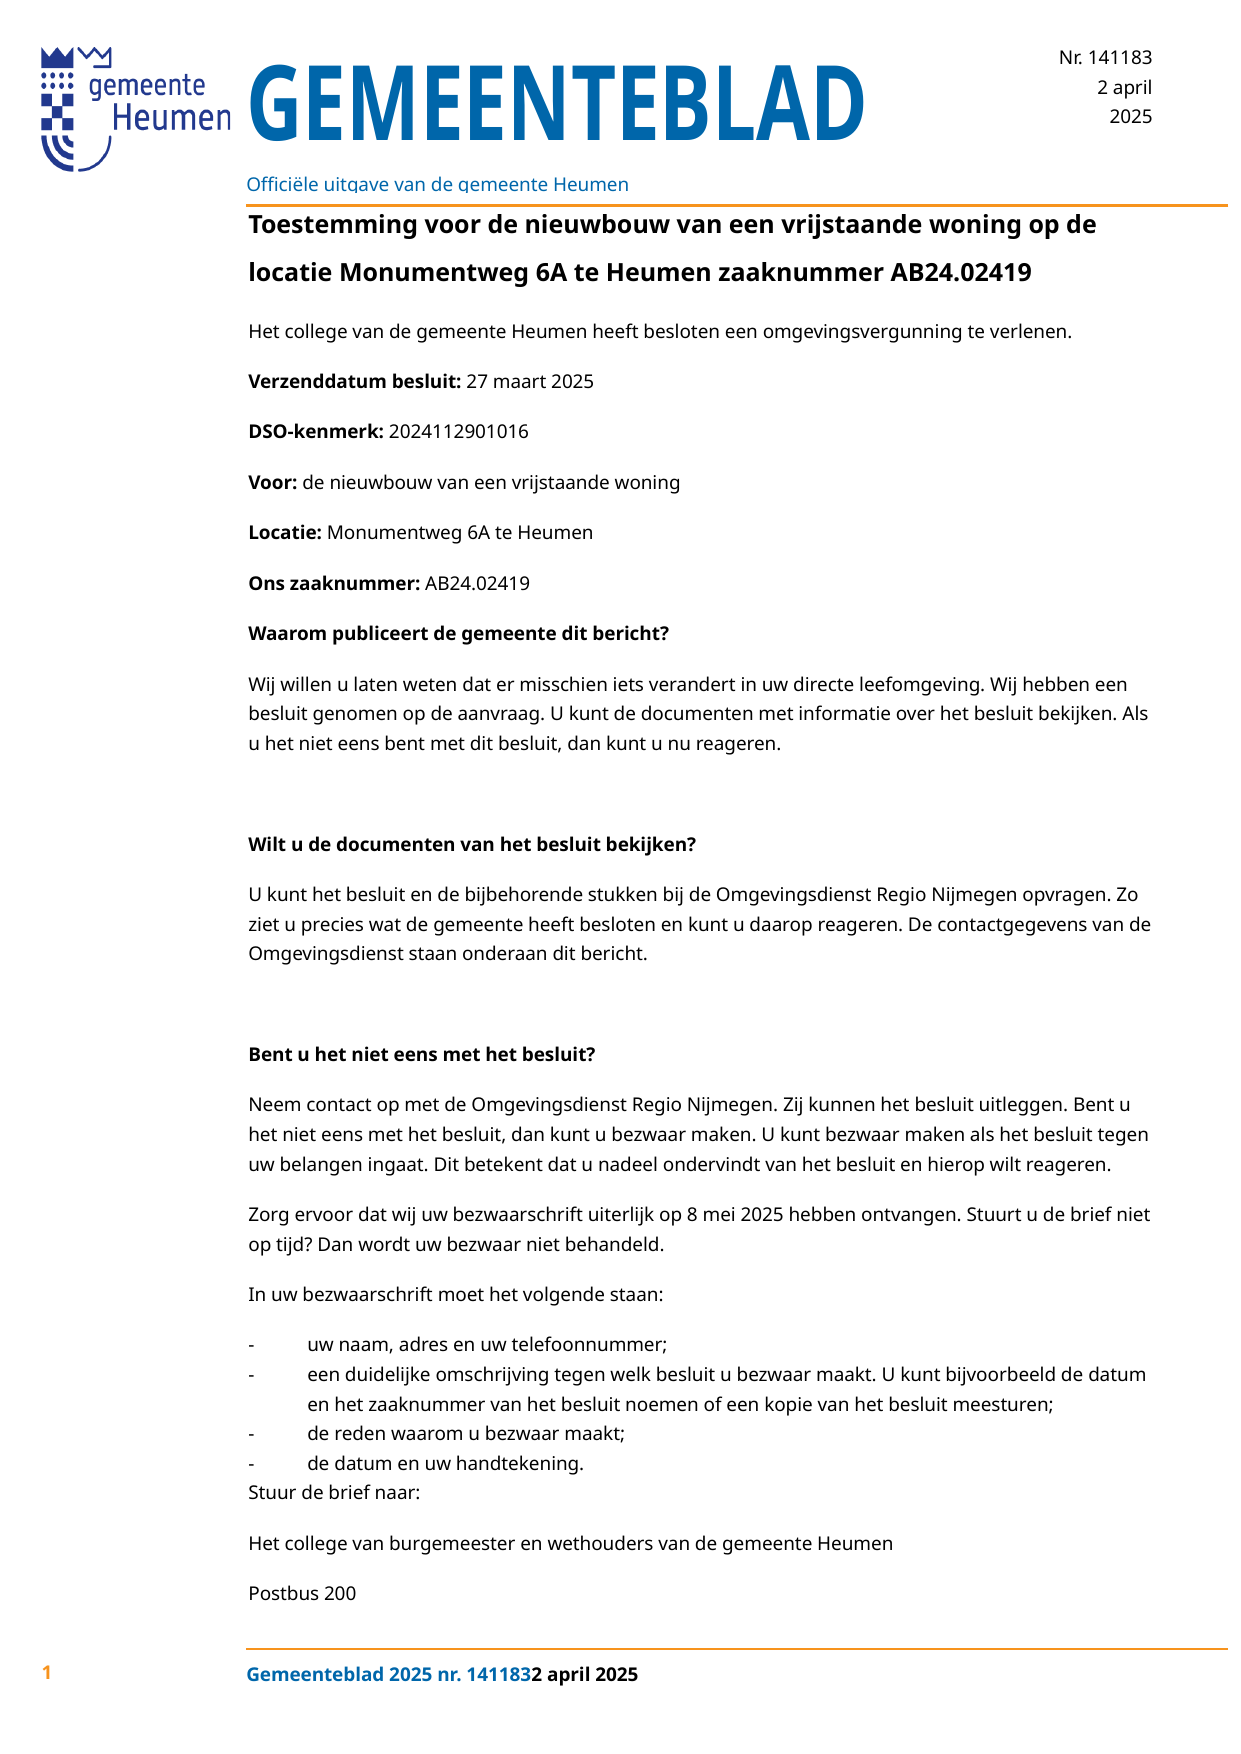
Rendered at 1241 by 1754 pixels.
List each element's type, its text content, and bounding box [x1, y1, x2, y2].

text Wilt u de documenten van het besluit bekijken? [248, 831, 1152, 857]
list een duidelijke omschrijving tegen welk besluit u bezwaar maakt. U kunt bijvoorbeeld de datum en het zaaknummer van het besluit noemen of een kopie van het besluit meesturen; [248, 1361, 1152, 1417]
text Zorg ervoor dat wij uw bezwaarschrift uiterlijk op 8 mei 2025 hebben ontvangen. Stuurt u de brief niet op tijd? Dan wordt uw bezwaar niet behandeld. [248, 1201, 1152, 1257]
list uw naam, adres en uw telefoonnummer; [248, 1332, 1152, 1357]
list de datum en uw handtekening. [248, 1450, 1152, 1476]
text Neem contact op met de Omgevingsdienst Regio Nijmegen. Zij kunnen het besluit uitleggen. Bent u het niet eens met het besluit, dan kunt u bezwaar maken. U kunt bezwaar maken als het besluit tegen uw belangen ingaat. Dit betekent dat u nadeel ondervindt van het besluit en hierop wilt reageren. [248, 1092, 1152, 1177]
text Ons zaaknummer: AB24.02419 [248, 570, 1152, 596]
picture [41, 47, 231, 172]
text Voor: de nieuwbouw van een vrijstaande woning [248, 469, 1152, 495]
text U kunt het besluit en de bijbehorende stukken bij de Omgevingsdienst Regio Nijmegen opvragen. Zo ziet u precies wat de gemeente heeft besloten en kunt u daarop reageren. De contactgegevens van de Omgevingsdienst staan onderaan dit bericht. [248, 881, 1152, 966]
text In uw bezwaarschrift moet het volgende staan: [248, 1281, 1152, 1307]
text Toestemming voor de nieuwbouw van een vrijstaande woning op de locatie Monumentweg 6A te Heumen zaaknummer AB24.02419 [248, 207, 1152, 288]
text Bent u het niet eens met het besluit? [248, 1041, 1152, 1067]
text Locatie: Monumentweg 6A te Heumen [248, 519, 1152, 545]
text Postbus 200 [248, 1580, 1152, 1606]
text Wij willen u laten weten dat er misschien iets verandert in uw directe leefomgeving. Wij hebben een besluit genomen op de aanvraag. U kunt de documenten met informatie over het besluit bekijken. Als u het niet eens bent met dit besluit, dan kunt u nu reageren. [248, 671, 1152, 756]
text Waarom publiceert de gemeente dit bericht? [248, 620, 1152, 646]
text DSO-kenmerk: 2024112901016 [248, 419, 1152, 444]
text Het college van burgemeester en wethouders van de gemeente Heumen [248, 1530, 1152, 1556]
text Verzenddatum besluit: 27 maart 2025 [248, 368, 1152, 394]
list de reden waarom u bezwaar maakt; [248, 1420, 1152, 1446]
text Stuur de brief naar: [248, 1479, 1152, 1505]
text Het college van de gemeente Heumen heeft besloten een omgevingsvergunning te verlenen. [248, 318, 1152, 344]
